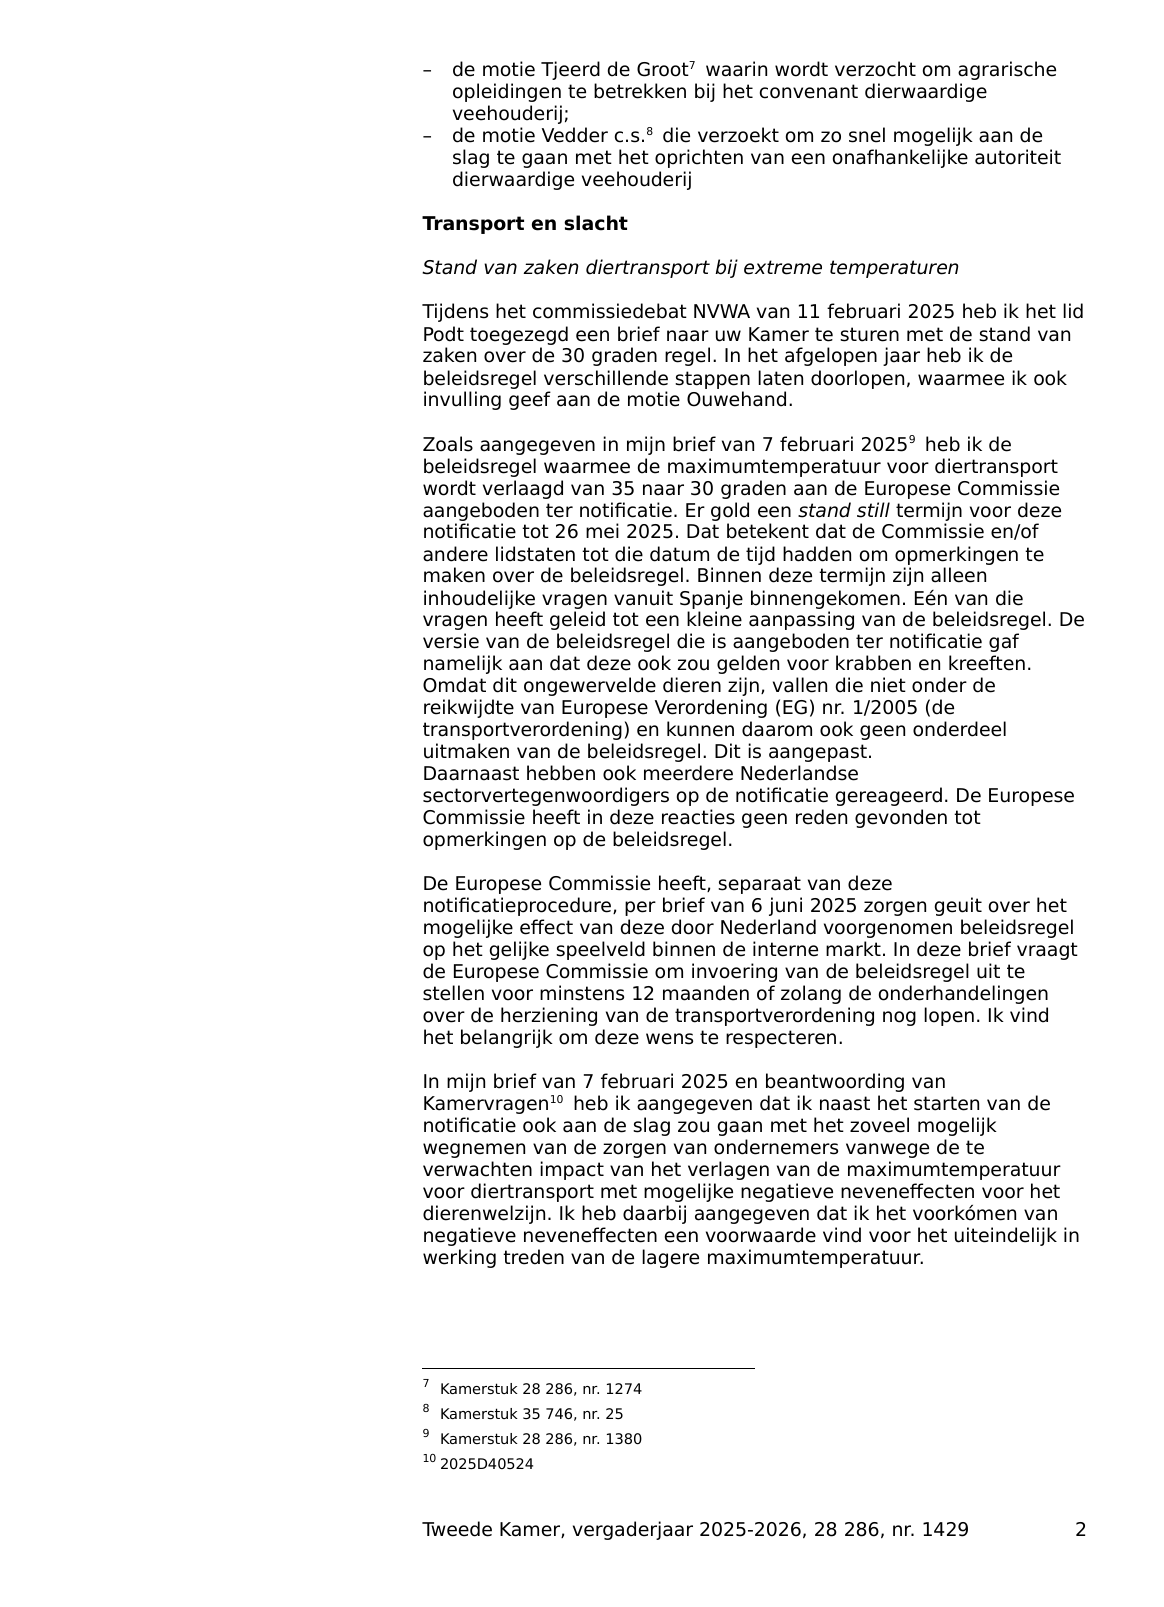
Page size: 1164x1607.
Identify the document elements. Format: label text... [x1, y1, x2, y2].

text 2025D40524 [422, 1452, 1087, 1474]
text In mijn brief van 7 februari 2025 en beantwoording van Kamervragen heb ik aangegeven dat ik naast het starten van de notificatie ook aan de slag zou gaan met het zoveel mogelijk wegnemen van de zorgen van ondernemers vanwege de te verwachten impact van het verlagen van de maximumtemperatuur voor diertransport met mogelijke negatieve neveneffecten voor het dierenwelzijn. Ik heb daarbij aangegeven dat ik het voorkómen van negatieve neveneffecten een voorwaarde vind voor het uiteindelijk in werking treden van de lagere maximumtemperatuur. [422, 1071, 1087, 1269]
text Kamerstuk 35 746, nr. 25 [422, 1402, 1087, 1424]
text Tijdens het commissiedebat NVWA van 11 februari 2025 heb ik het lid Podt toegezegd een brief naar uw Kamer te sturen met de stand van zaken over de 30 graden regel. In het afgelopen jaar heb ik de beleidsregel verschillende stappen laten doorlopen, waarmee ik ook invulling geef aan de motie Ouwehand. [422, 301, 1087, 411]
subtitle Stand van zaken diertransport bij extreme temperaturen [422, 257, 1087, 279]
text Kamerstuk 28 286, nr. 1380 [422, 1427, 1087, 1449]
text Zoals aangegeven in mijn brief van 7 februari 2025 heb ik de beleidsregel waarmee de maximumtemperatuur voor diertransport wordt verlaagd van 35 naar 30 graden aan de Europese Commissie aangeboden ter notificatie. Er gold een stand still termijn voor deze notificatie tot 26 mei 2025. Dat betekent dat de Commissie en/of andere lidstaten tot die datum de tijd hadden om opmerkingen te maken over de beleidsregel. Binnen deze termijn zijn alleen inhoudelijke vragen vanuit Spanje binnengekomen. Eén van die vragen heeft geleid tot een kleine aanpassing van de beleidsregel. De versie van de beleidsregel die is aangeboden ter notificatie gaf namelijk aan dat deze ook zou gelden voor krabben en kreeften. Omdat dit ongewervelde dieren zijn, vallen die niet onder de reikwijdte van Europese Verordening (EG) nr. 1/2005 (de transportverordening) en kunnen daarom ook geen onderdeel uitmaken van de beleidsregel. Dit is aangepast. [422, 433, 1087, 763]
text – de motie Tjeerd de Groot waarin wordt verzocht om agrarische opleidingen te betrekken bij het convenant dierwaardige veehouderij; [422, 59, 1087, 125]
text Kamerstuk 28 286, nr. 1274 [422, 1377, 1087, 1399]
subtitle Transport en slacht [422, 213, 1087, 235]
text De Europese Commissie heeft, separaat van deze notificatieprocedure, per brief van 6 juni 2025 zorgen geuit over het mogelijke effect van deze door Nederland voorgenomen beleidsregel op het gelijke speelveld binnen de interne markt. In deze brief vraagt de Europese Commissie om invoering van de beleidsregel uit te stellen voor minstens 12 maanden of zolang de onderhandelingen over de herziening van de transportverordening nog lopen. Ik vind het belangrijk om deze wens te respecteren. [422, 873, 1087, 1049]
text Daarnaast hebben ook meerdere Nederlandse sectorvertegenwoordigers op de notificatie gereageerd. De Europese Commissie heeft in deze reacties geen reden gevonden tot opmerkingen op de beleidsregel. [422, 763, 1087, 851]
text – de motie Vedder c.s. die verzoekt om zo snel mogelijk aan de slag te gaan met het oprichten van een onafhankelijke autoriteit dierwaardige veehouderij [422, 125, 1087, 191]
